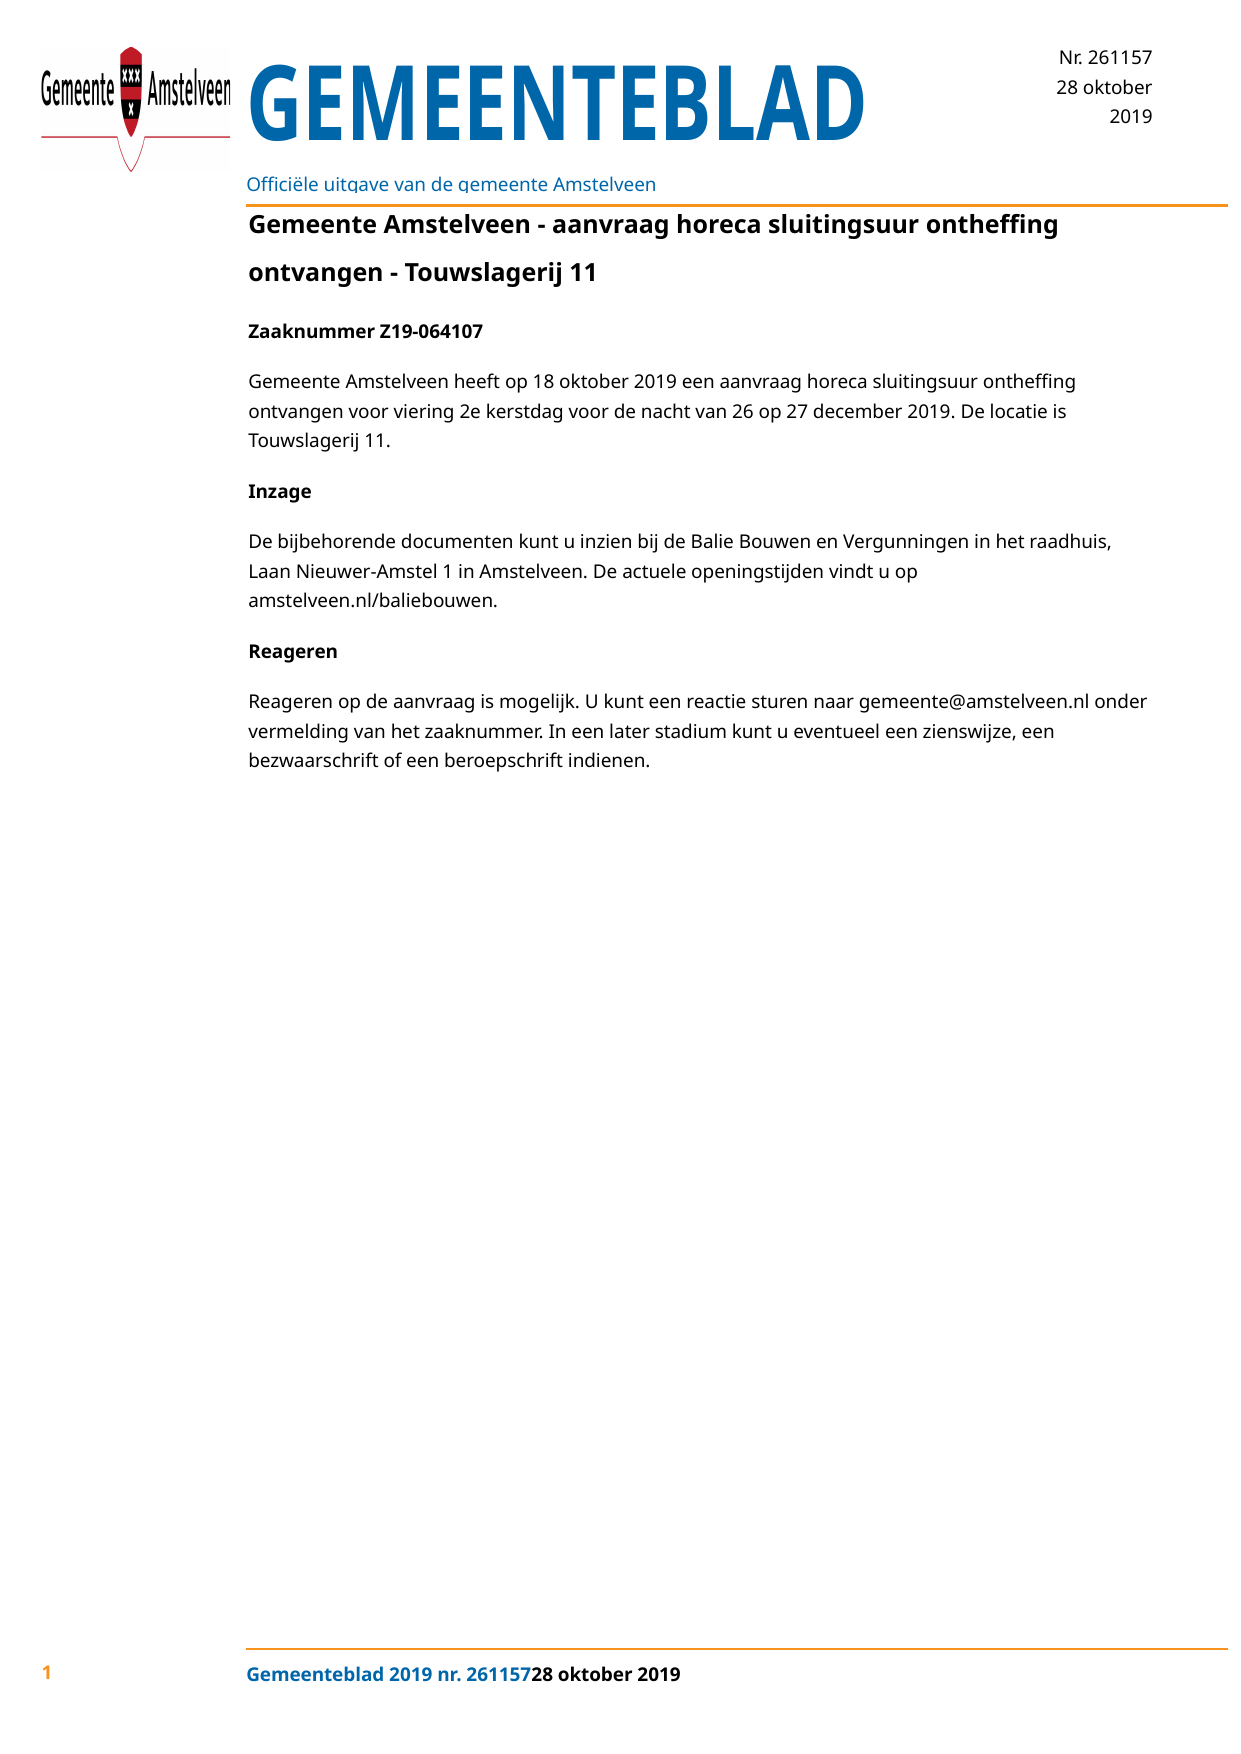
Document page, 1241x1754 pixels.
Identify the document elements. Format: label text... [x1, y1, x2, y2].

text Gemeente Amstelveen - aanvraag horeca sluitingsuur ontheffing ontvangen - Touwslagerij 11 [248, 207, 1152, 288]
text Reageren [248, 638, 1152, 664]
text Inzage [248, 478, 1152, 504]
text Reageren op de aanvraag is mogelijk. U kunt een reactie sturen naar gemeente@amstelveen.nl onder vermelding van het zaaknummer. In een later stadium kunt u eventueel een zienswijze, een bezwaarschrift of een beroepschrift indienen. [248, 688, 1152, 773]
text Zaaknummer Z19-064107 [248, 318, 1152, 344]
text Gemeente Amstelveen heeft op 18 oktober 2019 een aanvraag horeca sluitingsuur ontheffing ontvangen voor viering 2e kerstdag voor de nacht van 26 op 27 december 2019. De locatie is Touwslagerij 11. [248, 368, 1152, 453]
text De bijbehorende documenten kunt u inzien bij de Balie Bouwen en Vergunningen in het raadhuis, Laan Nieuwer-Amstel 1 in Amstelveen. De actuele openingstijden vindt u op amstelveen.nl/baliebouwen. [248, 528, 1152, 613]
picture [41, 47, 231, 172]
